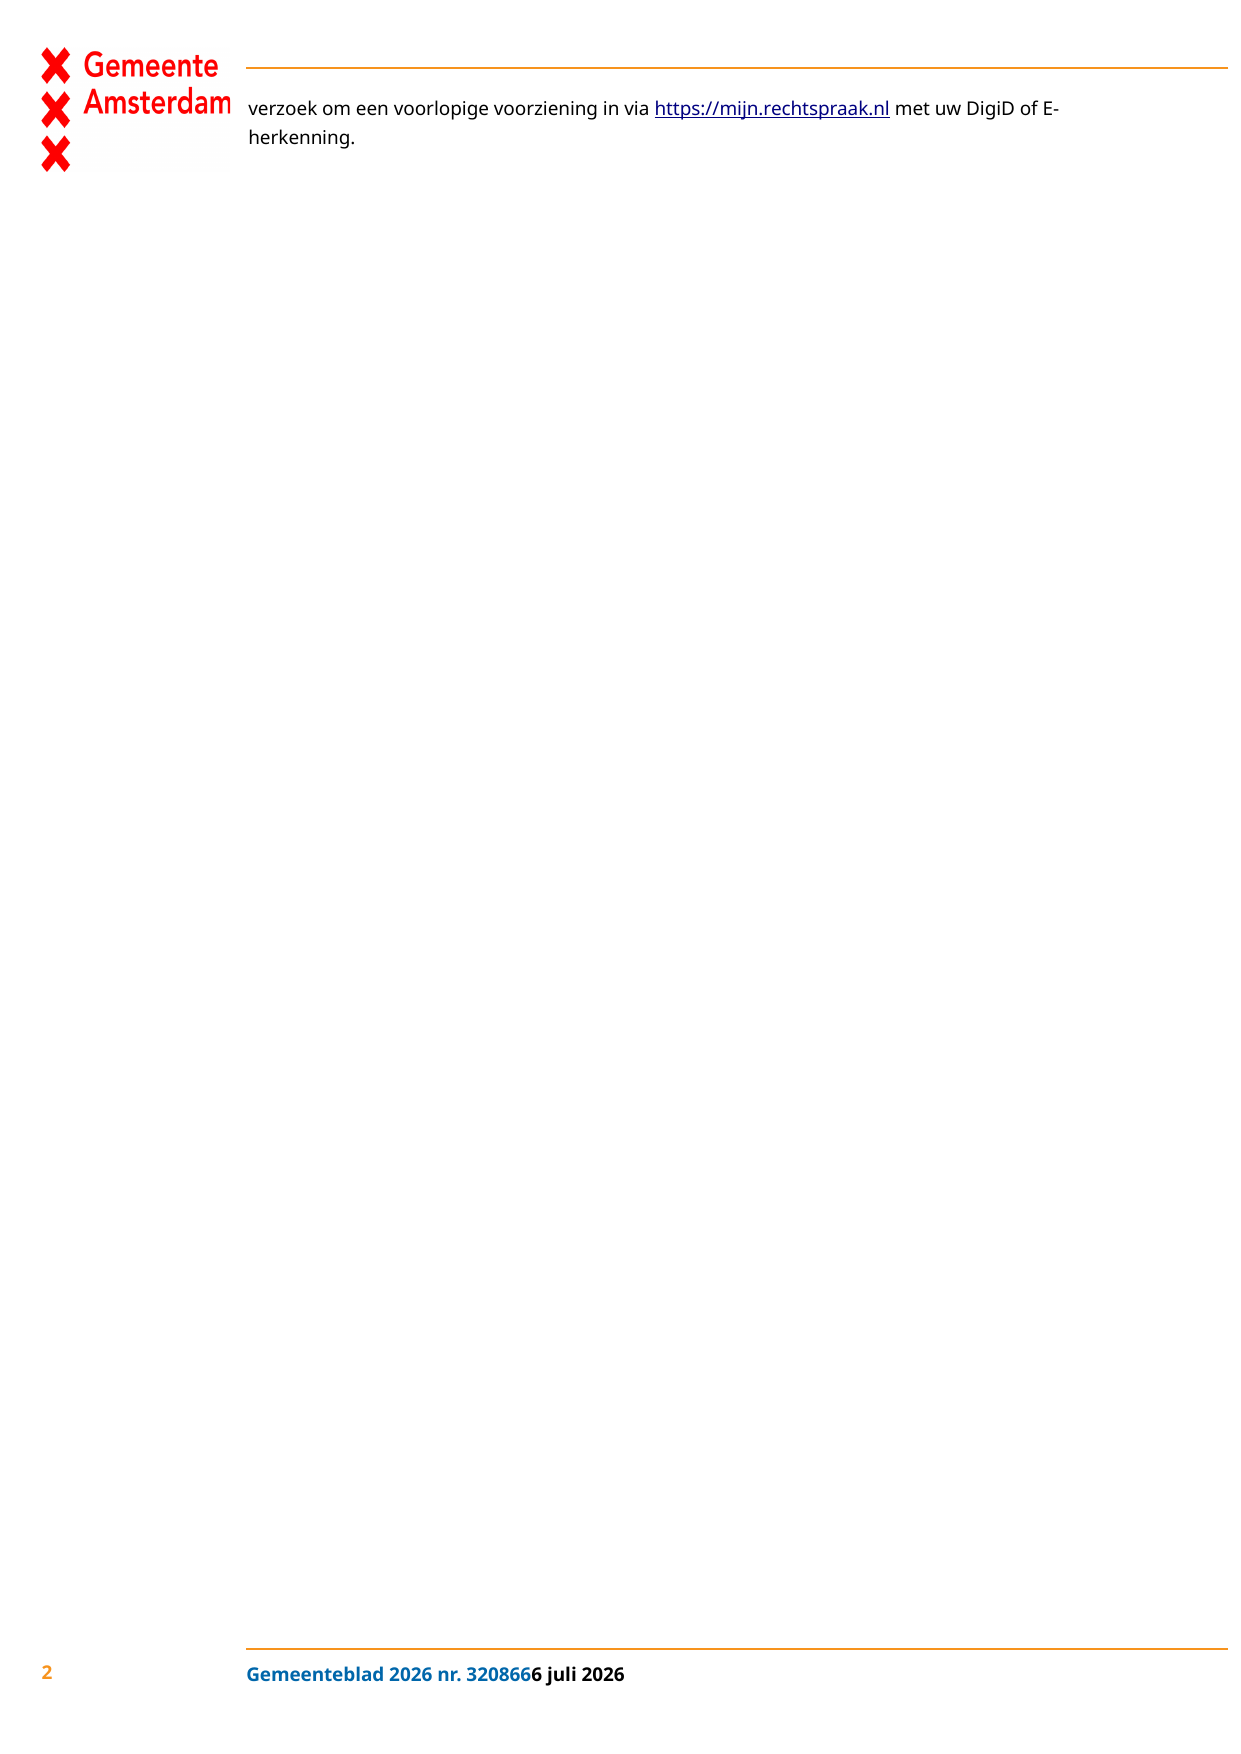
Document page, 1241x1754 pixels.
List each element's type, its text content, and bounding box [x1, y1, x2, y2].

picture [41, 47, 231, 172]
text verzoek om een voorlopige voorziening in via https://mijn.rechtspraak.nl met uw DigiD of E-herkenning. [248, 95, 1152, 150]
